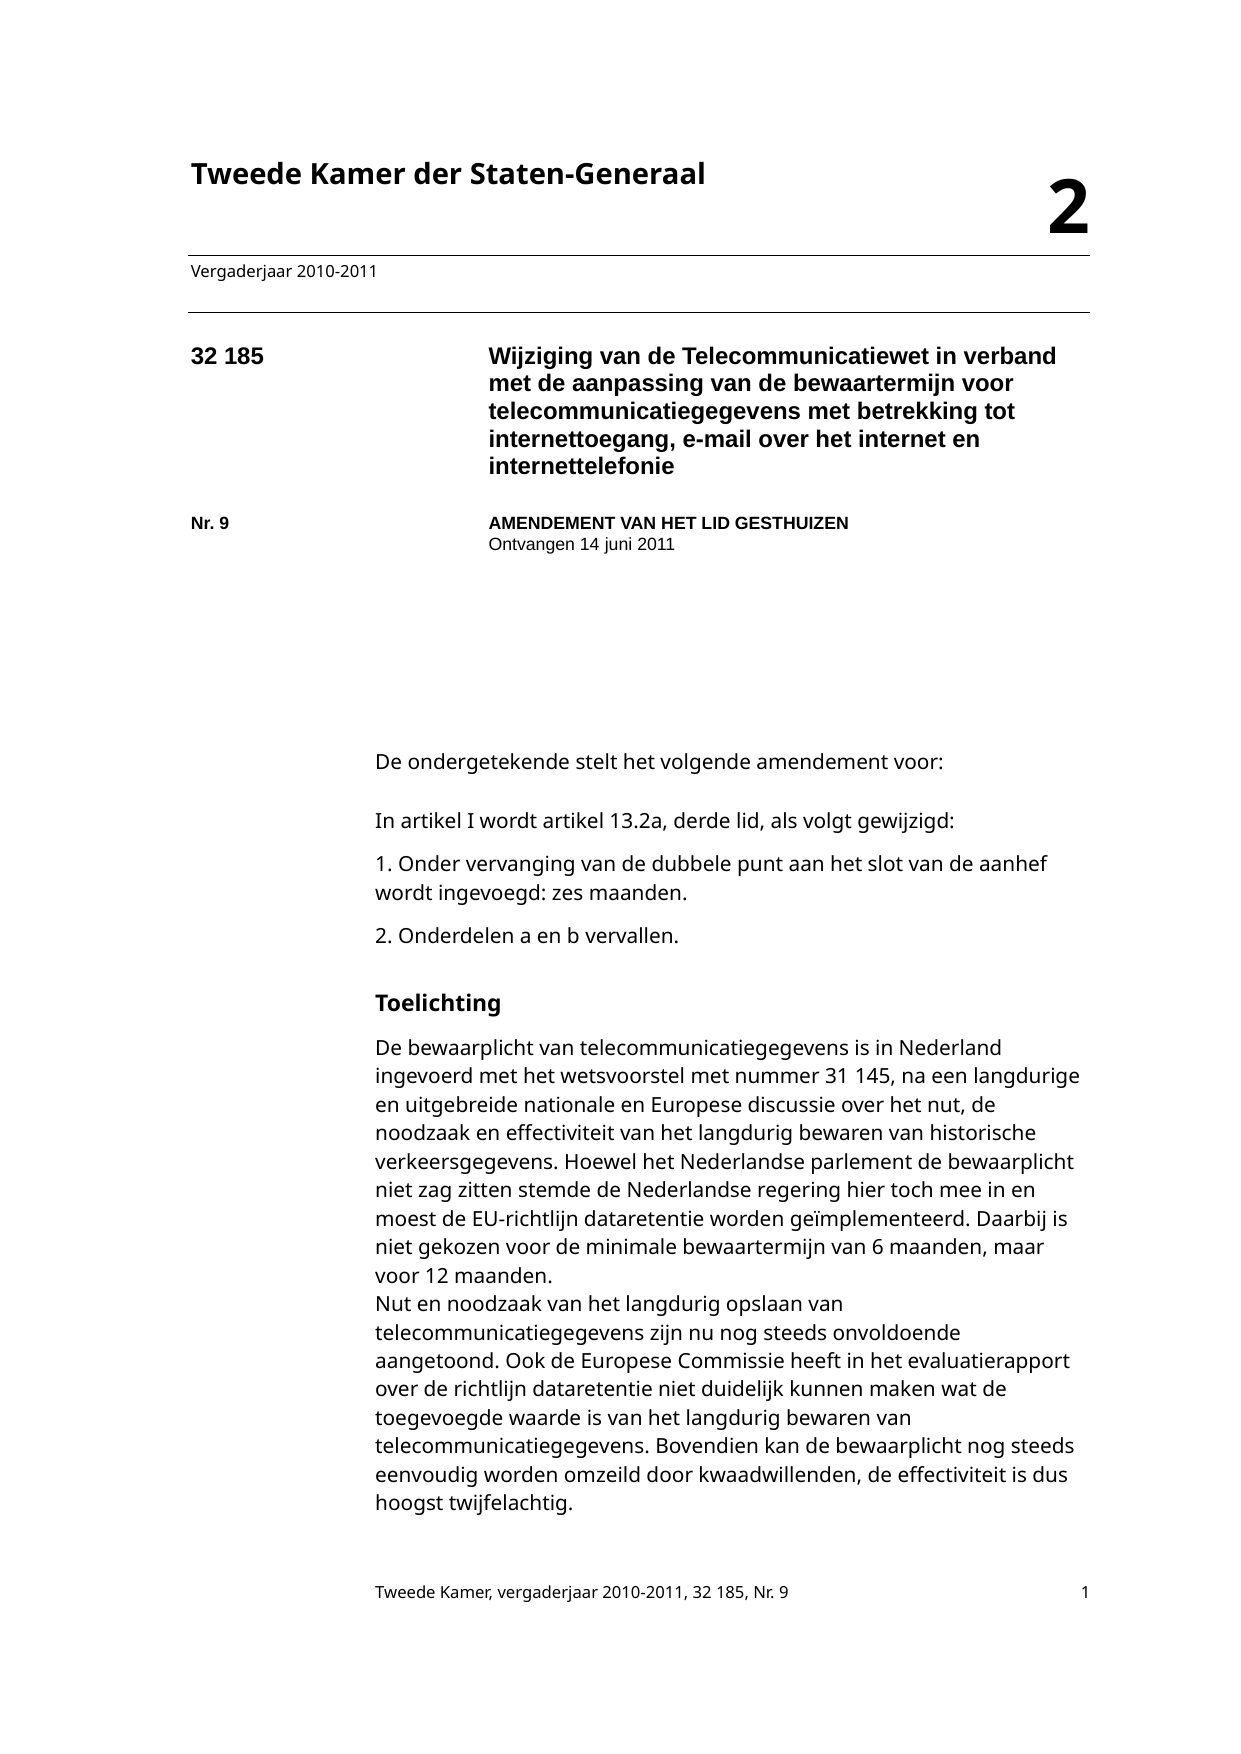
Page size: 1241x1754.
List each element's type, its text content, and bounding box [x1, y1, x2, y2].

text 2. Onderdelen a en b vervallen. [375, 921, 1090, 949]
table_cell Nr. 9 [188, 510, 485, 629]
table_cell AMENDEMENT VAN HET LID GESTHUIZEN Ontvangen 14 juni 2011 [485, 510, 1090, 629]
text De ondergetekende stelt het volgende amendement voor: [375, 747, 1090, 776]
text 1. Onder vervanging van de dubbele punt aan het slot van de aanhef wordt ingevoegd: zes maanden. [375, 849, 1090, 906]
table_cell [485, 313, 1090, 339]
table_header 2 [910, 150, 1090, 255]
table_cell [188, 313, 485, 339]
text In artikel I wordt artikel 13.2a, derde lid, als volgt gewijzigd: [375, 806, 1090, 834]
table_cell Wijziging van de Telecommunicatiewet in verband met de aanpassing van de bewaartermijn voor telecommunicatiegegevens met betrekking tot internettoegang, e-mail over het internet en internettelefonie [485, 339, 1090, 510]
subtitle Toelichting [375, 987, 1090, 1018]
text De bewaarplicht van telecommunicatiegegevens is in Nederland ingevoerd met het wetsvoorstel met nummer 31 145, na een langdurige en uitgebreide nationale en Europese discussie over het nut, de noodzaak en effectiviteit van het langdurig bewaren van historische verkeersgegevens. Hoewel het Nederlandse parlement de bewaarplicht niet zag zitten stemde de Nederlandse regering hier toch mee in en moest de EU-richtlijn dataretentie worden geïmplementeerd. Daarbij is niet gekozen voor de minimale bewaartermijn van 6 maanden, maar voor 12 maanden. [375, 1033, 1090, 1289]
text Nut en noodzaak van het langdurig opslaan van telecommunicatiegegevens zijn nu nog steeds onvoldoende aangetoond. Ook de Europese Commissie heeft in het evaluatierapport over de richtlijn dataretentie niet duidelijk kunnen maken wat de toegevoegde waarde is van het langdurig bewaren van telecommunicatiegegevens. Bovendien kan de bewaarplicht nog steeds eenvoudig worden omzeild door kwaadwillenden, de effectiviteit is dus hoogst twijfelachtig. [375, 1289, 1090, 1517]
table_cell Vergaderjaar 2010-2011 [188, 256, 485, 312]
table_cell [485, 256, 1090, 312]
table_cell 32 185 [188, 339, 485, 510]
table_header Tweede Kamer der Staten-Generaal [188, 150, 909, 255]
